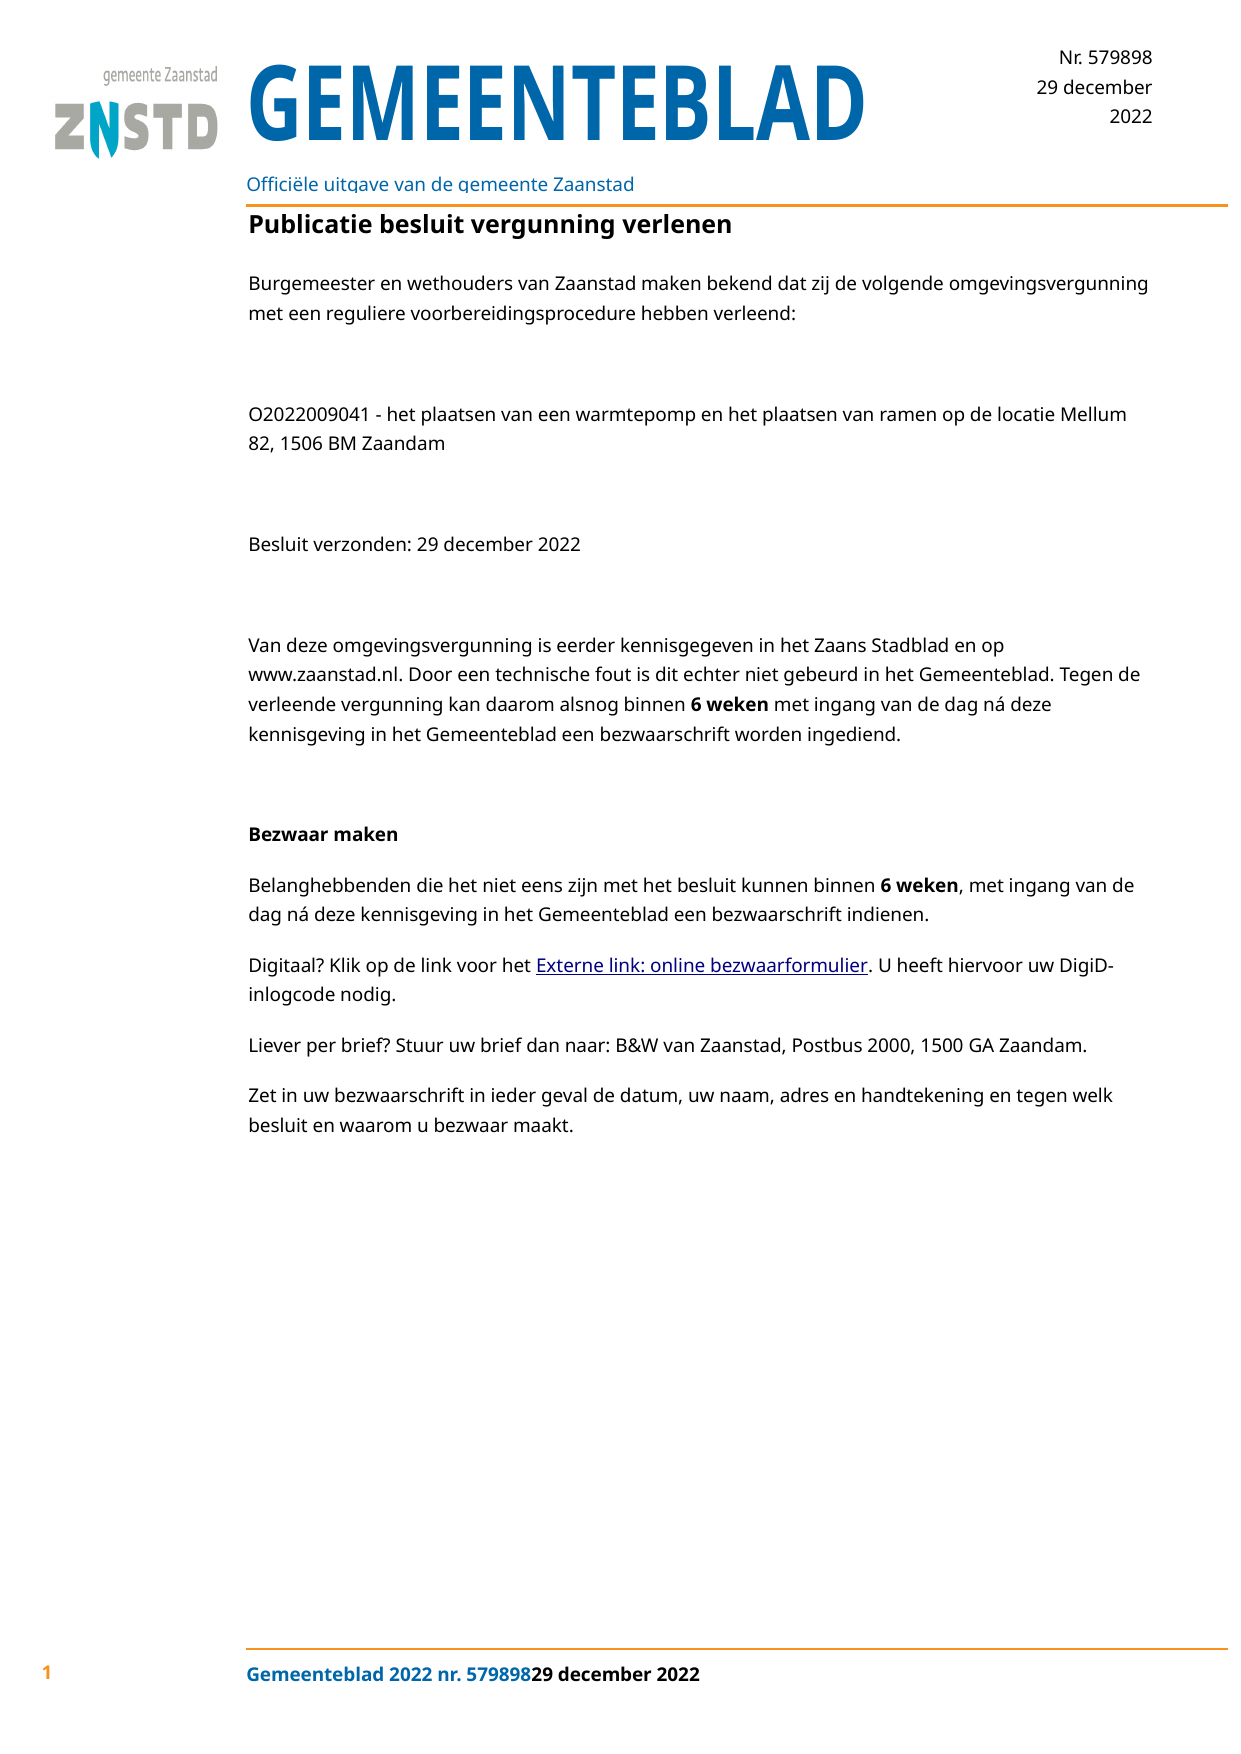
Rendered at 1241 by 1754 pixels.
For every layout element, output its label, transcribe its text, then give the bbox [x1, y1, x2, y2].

text Liever per brief? Stuur uw brief dan naar: B&W van Zaanstad, Postbus 2000, 1500 GA Zaandam. [248, 1032, 1152, 1058]
picture [41, 47, 231, 172]
text Digitaal? Klik op de link voor het Externe link: online bezwaarformulier. U heeft hiervoor uw DigiD-inlogcode nodig. [248, 952, 1152, 1007]
text Besluit verzonden: 29 december 2022 [248, 531, 1152, 557]
text Belanghebbenden die het niet eens zijn met het besluit kunnen binnen 6 weken, met ingang van de dag ná deze kennisgeving in het Gemeenteblad een bezwaarschrift indienen. [248, 872, 1152, 927]
text Van deze omgevingsvergunning is eerder kennisgegeven in het Zaans Stadblad en op www.zaanstad.nl. Door een technische fout is dit echter niet gebeurd in het Gemeenteblad. Tegen de verleende vergunning kan daarom alsnog binnen 6 weken met ingang van de dag ná deze kennisgeving in het Gemeenteblad een bezwaarschrift worden ingediend. [248, 632, 1152, 746]
text O2022009041 - het plaatsen van een warmtepomp en het plaatsen van ramen op de locatie Mellum 82, 1506 BM Zaandam [248, 401, 1152, 456]
text Publicatie besluit vergunning verlenen [248, 207, 1152, 241]
text Zet in uw bezwaarschrift in ieder geval de datum, uw naam, adres en handtekening en tegen welk besluit en waarom u bezwaar maakt. [248, 1082, 1152, 1138]
text Burgemeester en wethouders van Zaanstad maken bekend dat zij de volgende omgevingsvergunning met een reguliere voorbereidingsprocedure hebben verleend: [248, 270, 1152, 326]
text Bezwaar maken [248, 822, 1152, 847]
